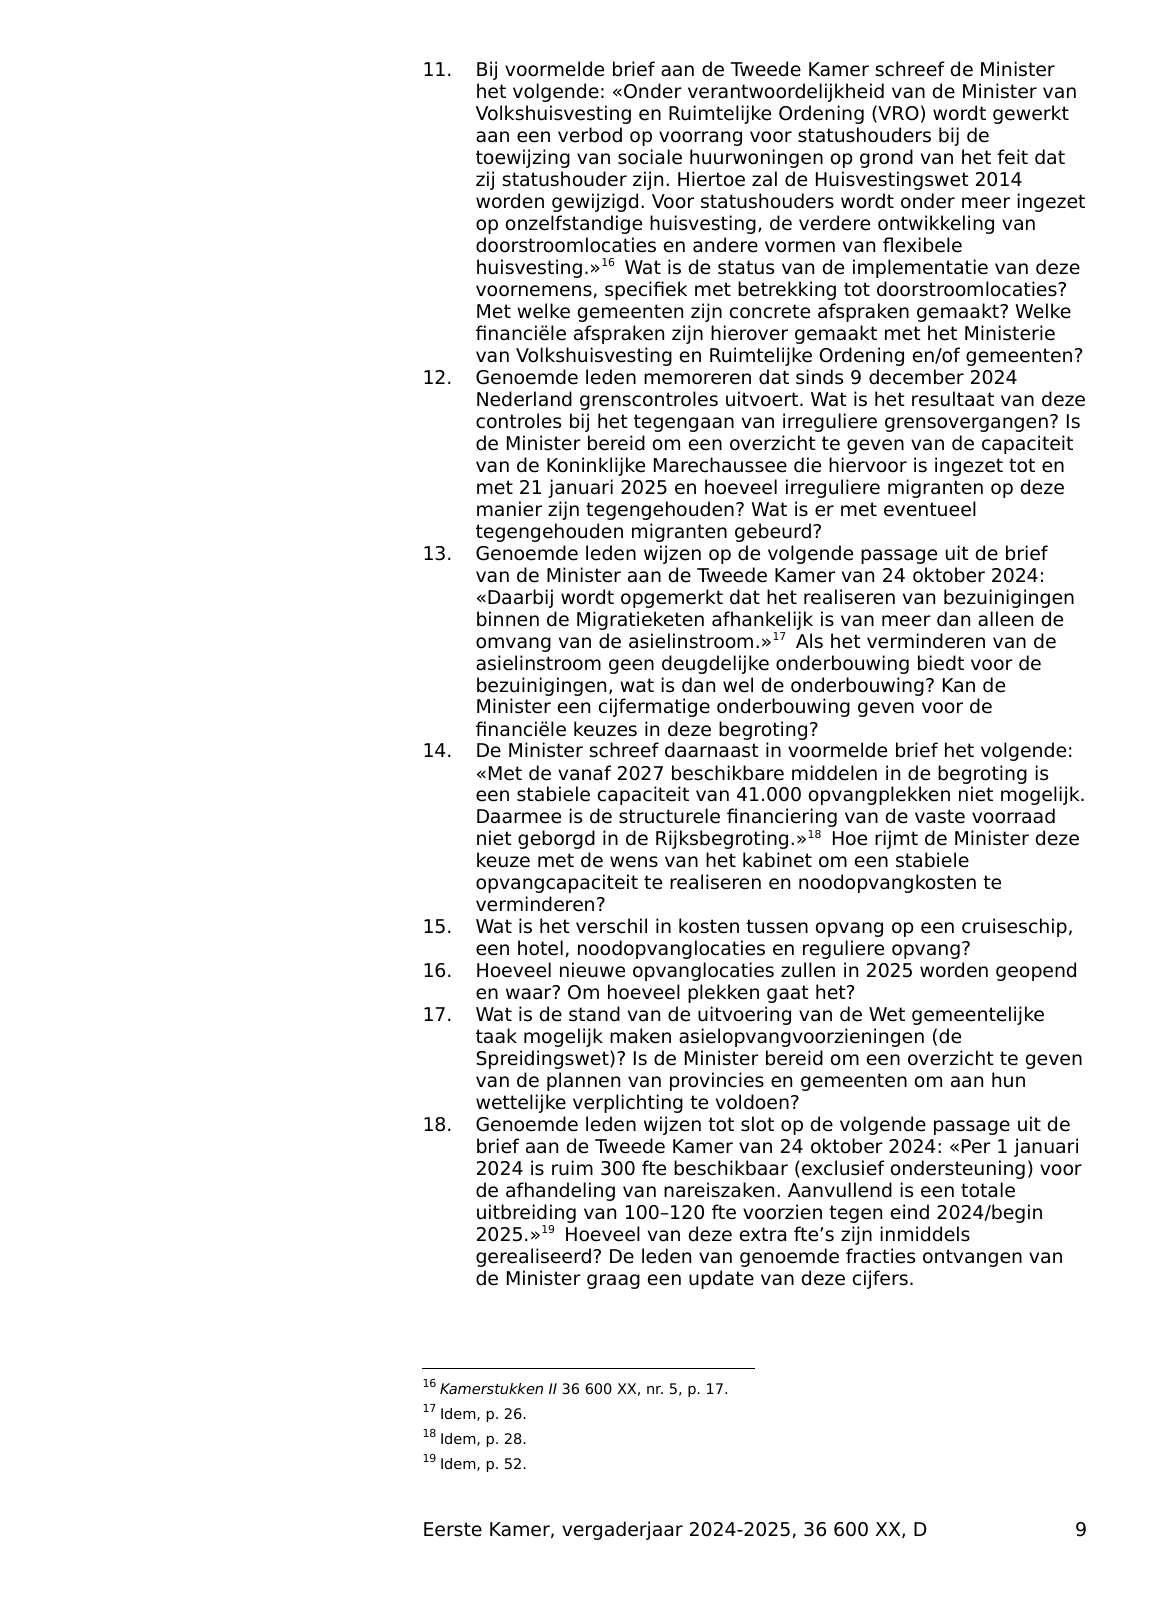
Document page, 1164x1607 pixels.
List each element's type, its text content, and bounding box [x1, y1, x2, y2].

text Kamerstukken II 36 600 XX, nr. 5, p. 17. [422, 1377, 1087, 1399]
text 16. Hoeveel nieuwe opvanglocaties zullen in 2025 worden geopend en waar? Om hoeveel plekken gaat het? [422, 960, 1087, 1004]
text 18. Genoemde leden wijzen tot slot op de volgende passage uit de brief aan de Tweede Kamer van 24 oktober 2024: «Per 1 januari 2024 is ruim 300 fte beschikbaar (exclusief ondersteuning) voor de afhandeling van nareiszaken. Aanvullend is een totale uitbreiding van 100–120 fte voorzien tegen eind 2024/begin 2025.» Hoeveel van deze extra fte’s zijn inmiddels gerealiseerd? De leden van genoemde fracties ontvangen van de Minister graag een update van deze cijfers. [422, 1114, 1087, 1290]
text 12. Genoemde leden memoreren dat sinds 9 december 2024 Nederland grenscontroles uitvoert. Wat is het resultaat van deze controles bij het tegengaan van irreguliere grensovergangen? Is de Minister bereid om een overzicht te geven van de capaciteit van de Koninklijke Marechaussee die hiervoor is ingezet tot en met 21 januari 2025 en hoeveel irreguliere migranten op deze manier zijn tegengehouden? Wat is er met eventueel tegengehouden migranten gebeurd? [422, 367, 1087, 543]
text 13. Genoemde leden wijzen op de volgende passage uit de brief van de Minister aan de Tweede Kamer van 24 oktober 2024: «Daarbij wordt opgemerkt dat het realiseren van bezuinigingen binnen de Migratieketen afhankelijk is van meer dan alleen de omvang van de asielinstroom.» Als het verminderen van de asielinstroom geen deugdelijke onderbouwing biedt voor de bezuinigingen, wat is dan wel de onderbouwing? Kan de Minister een cijfermatige onderbouwing geven voor de financiële keuzes in deze begroting? [422, 543, 1087, 740]
text Idem, p. 26. [422, 1402, 1087, 1424]
text 11. Bij voormelde brief aan de Tweede Kamer schreef de Minister het volgende: «Onder verantwoordelijkheid van de Minister van Volkshuisvesting en Ruimtelijke Ordening (VRO) wordt gewerkt aan een verbod op voorrang voor statushouders bij de toewijzing van sociale huurwoningen op grond van het feit dat zij statushouder zijn. Hiertoe zal de Huisvestingswet 2014 worden gewijzigd. Voor statushouders wordt onder meer ingezet op onzelfstandige huisvesting, de verdere ontwikkeling van doorstroomlocaties en andere vormen van flexibele huisvesting.» Wat is de status van de implementatie van deze voornemens, specifiek met betrekking tot doorstroomlocaties? Met welke gemeenten zijn concrete afspraken gemaakt? Welke financiële afspraken zijn hierover gemaakt met het Ministerie van Volkshuisvesting en Ruimtelijke Ordening en/of gemeenten? [422, 59, 1087, 367]
text 17. Wat is de stand van de uitvoering van de Wet gemeentelijke taak mogelijk maken asielopvangvoorzieningen (de Spreidingswet)? Is de Minister bereid om een overzicht te geven van de plannen van provincies en gemeenten om aan hun wettelijke verplichting te voldoen? [422, 1004, 1087, 1114]
text 15. Wat is het verschil in kosten tussen opvang op een cruiseschip, een hotel, noodopvanglocaties en reguliere opvang? [422, 916, 1087, 960]
text Idem, p. 28. [422, 1427, 1087, 1449]
text Idem, p. 52. [422, 1452, 1087, 1474]
text 14. De Minister schreef daarnaast in voormelde brief het volgende: «Met de vanaf 2027 beschikbare middelen in de begroting is een stabiele capaciteit van 41.000 opvangplekken niet mogelijk. Daarmee is de structurele financiering van de vaste voorraad niet geborgd in de Rijksbegroting.» Hoe rijmt de Minister deze keuze met de wens van het kabinet om een stabiele opvangcapaciteit te realiseren en noodopvangkosten te verminderen? [422, 740, 1087, 916]
